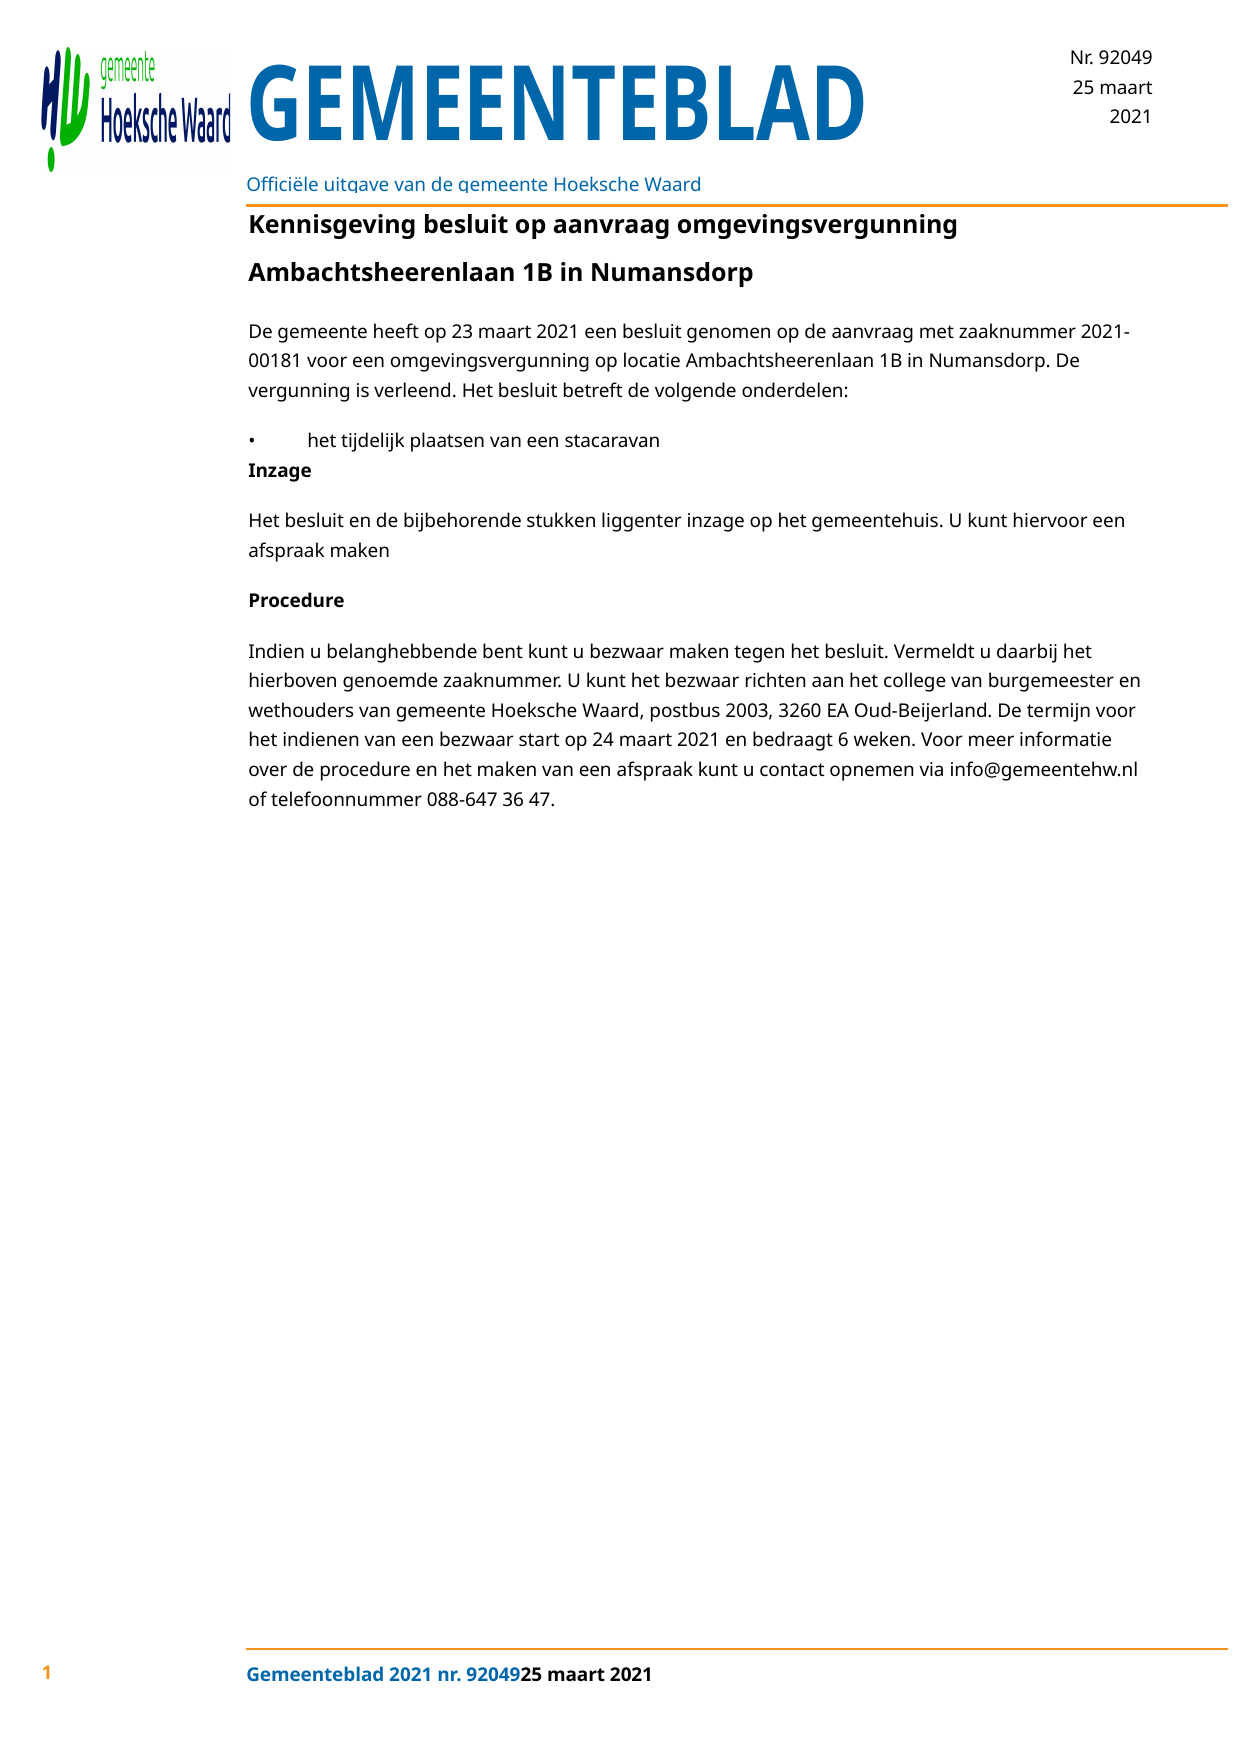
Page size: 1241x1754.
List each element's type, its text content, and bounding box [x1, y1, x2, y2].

text Kennisgeving besluit op aanvraag omgevingsvergunning Ambachtsheerenlaan 1B in Numansdorp [248, 207, 1152, 288]
text De gemeente heeft op 23 maart 2021 een besluit genomen op de aanvraag met zaaknummer 2021-00181 voor een omgevingsvergunning op locatie Ambachtsheerenlaan 1B in Numansdorp. De vergunning is verleend. Het besluit betreft de volgende onderdelen: [248, 318, 1152, 403]
text Inzage [248, 457, 1152, 483]
picture [41, 47, 231, 172]
list het tijdelijk plaatsen van een stacaravan [248, 427, 1152, 453]
text Procedure [248, 587, 1152, 613]
text Indien u belanghebbende bent kunt u bezwaar maken tegen het besluit. Vermeldt u daarbij het hierboven genoemde zaaknummer. U kunt het bezwaar richten aan het college van burgemeester en wethouders van gemeente Hoeksche Waard, postbus 2003, 3260 EA Oud-Beijerland. De termijn voor het indienen van een bezwaar start op 24 maart 2021 en bedraagt 6 weken. Voor meer informatie over de procedure en het maken van een afspraak kunt u contact opnemen via info@gemeentehw.nl of telefoonnummer 088-647 36 47. [248, 638, 1152, 812]
text Het besluit en de bijbehorende stukken liggenter inzage op het gemeentehuis. U kunt hiervoor een afspraak maken [248, 507, 1152, 563]
